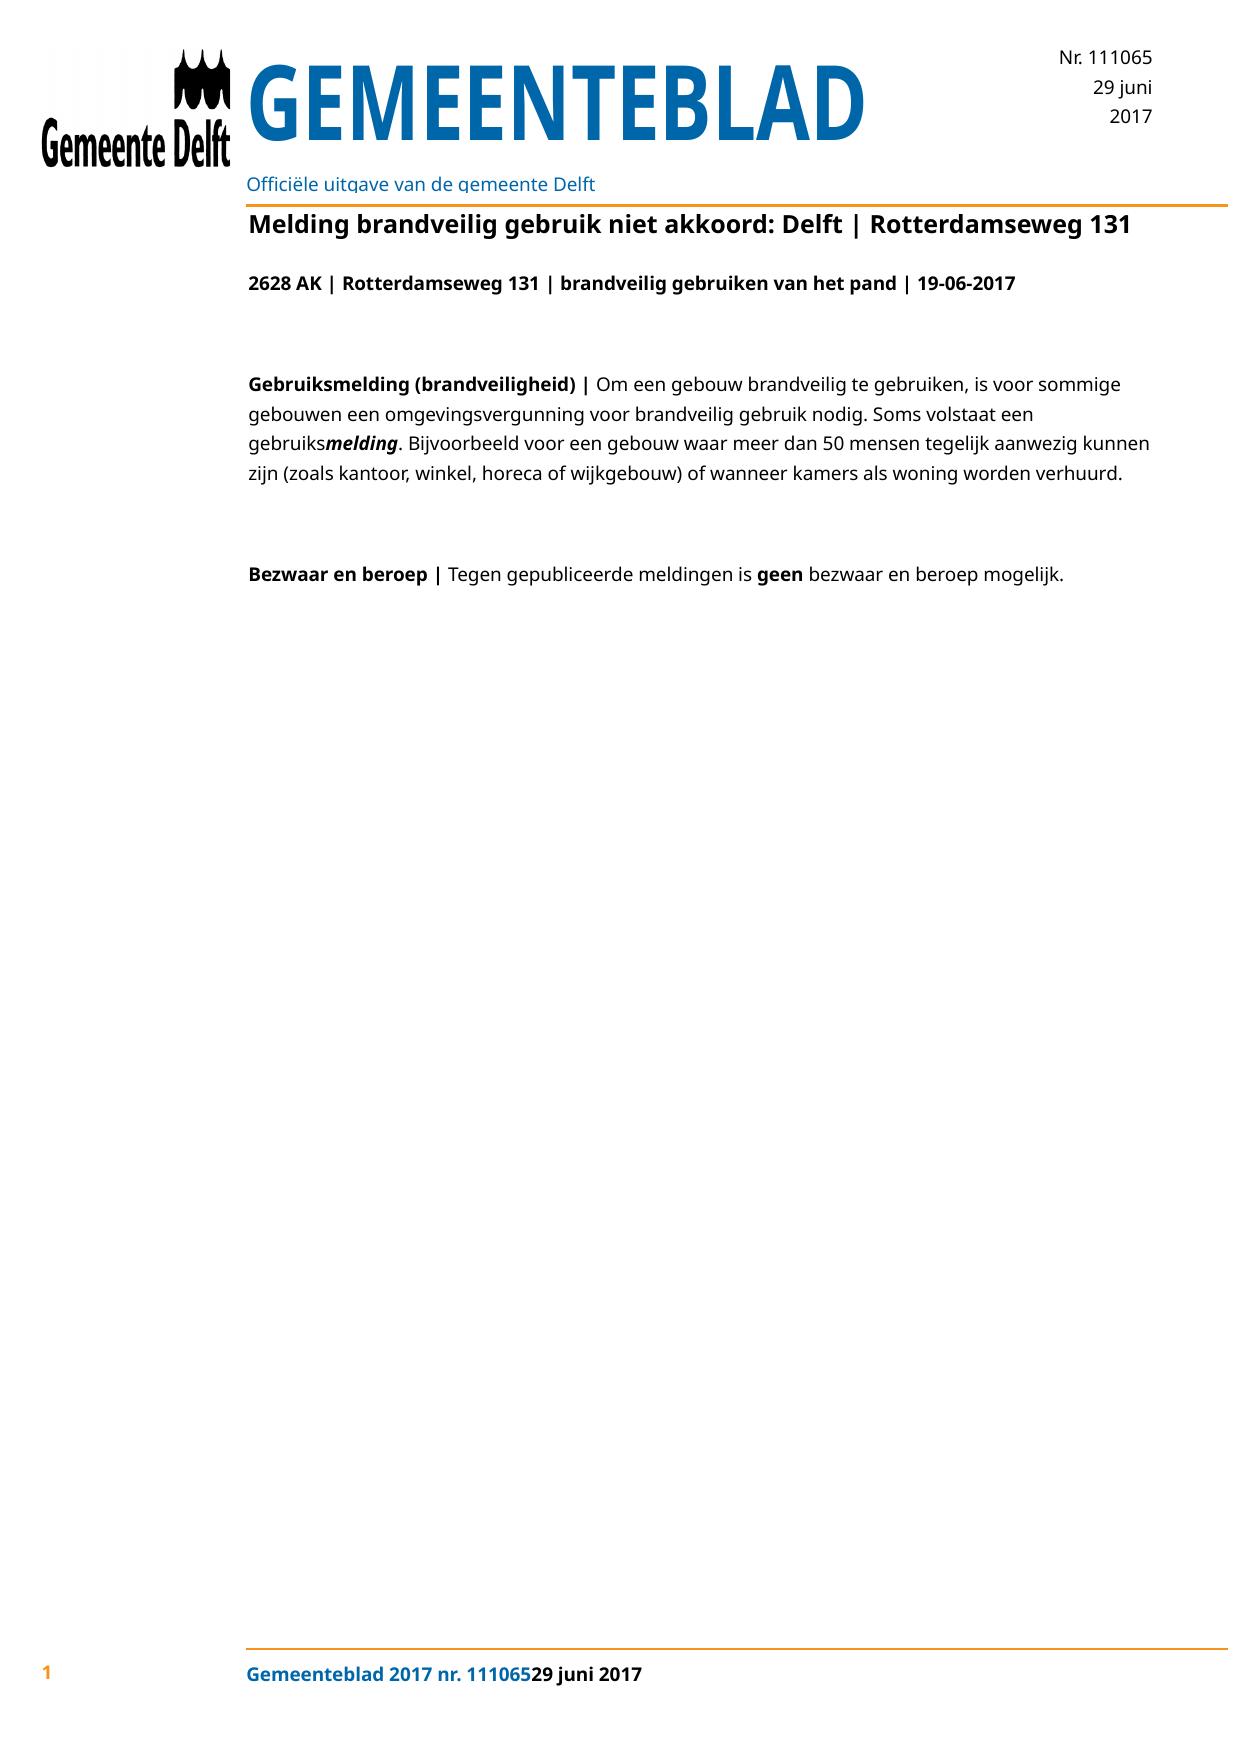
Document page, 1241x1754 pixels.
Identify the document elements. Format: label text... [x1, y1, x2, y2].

text Bezwaar en beroep | Tegen gepubliceerde meldingen is geen bezwaar en beroep mogelijk. [248, 561, 1152, 586]
text Gebruiksmelding (brandveiligheid) | Om een gebouw brandveilig te gebruiken, is voor sommige gebouwen een omgevingsvergunning voor brandveilig gebruik nodig. Soms volstaat een gebruiksmelding. Bijvoorbeeld voor een gebouw waar meer dan 50 mensen tegelijk aanwezig kunnen zijn (zoals kantoor, winkel, horeca of wijkgebouw) of wanneer kamers als woning worden verhuurd. [248, 371, 1152, 486]
picture [41, 47, 231, 172]
text Melding brandveilig gebruik niet akkoord: Delft | Rotterdamseweg 131 [248, 207, 1152, 241]
text 2628 AK | Rotterdamseweg 131 | brandveilig gebruiken van het pand | 19-06-2017 [248, 270, 1152, 296]
